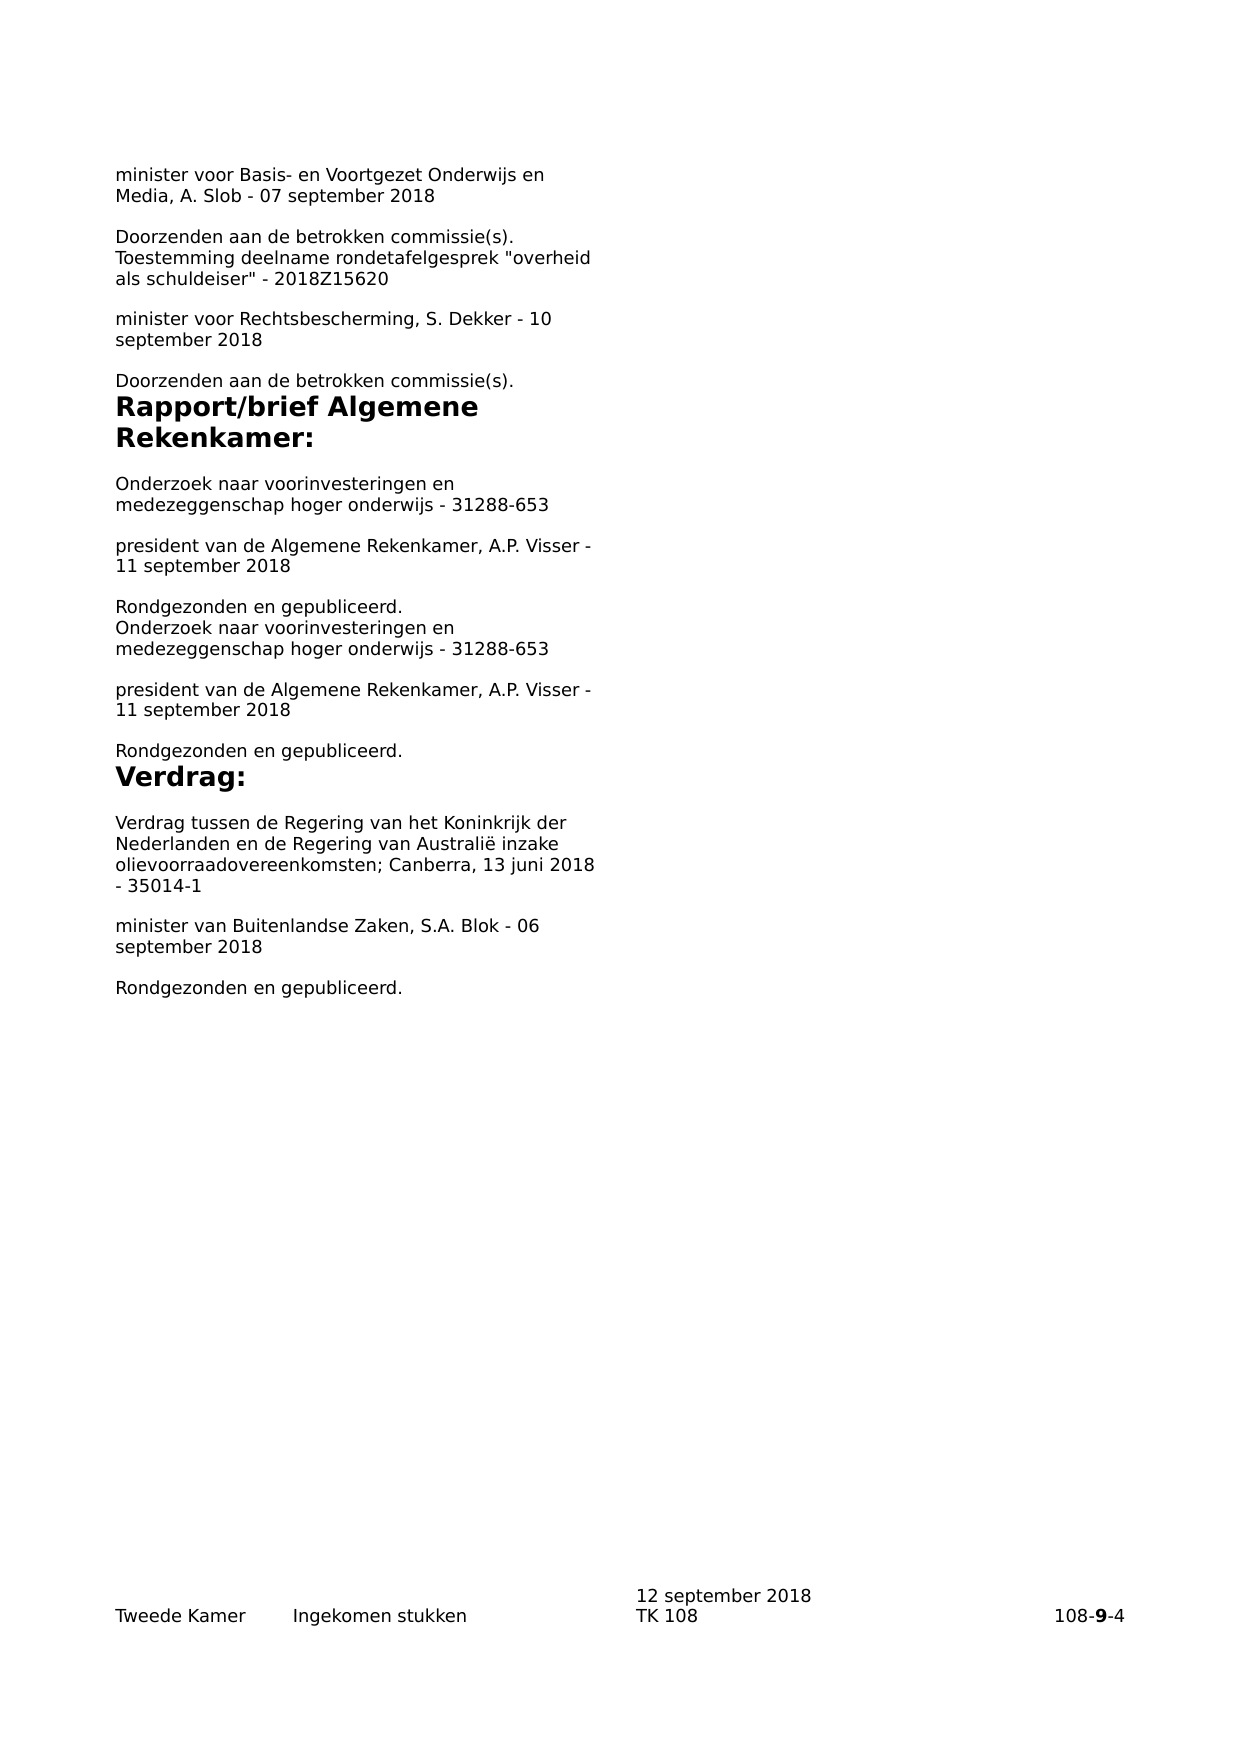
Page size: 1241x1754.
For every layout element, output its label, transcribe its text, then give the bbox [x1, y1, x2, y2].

text Onderzoek naar voorinvesteringen en medezeggenschap hoger onderwijs - 31288-653 [115, 474, 605, 516]
title Verdrag: [115, 762, 605, 793]
text Onderzoek naar voorinvesteringen en medezeggenschap hoger onderwijs - 31288-653 [115, 618, 605, 659]
text Rondgezonden en gepubliceerd. [115, 597, 605, 618]
text president van de Algemene Rekenkamer, A.P. Visser - 11 september 2018 [115, 536, 605, 577]
text president van de Algemene Rekenkamer, A.P. Visser - 11 september 2018 [115, 679, 605, 721]
text minister van Buitenlandse Zaken, S.A. Blok - 06 september 2018 [115, 916, 605, 958]
text Doorzenden aan de betrokken commissie(s). [115, 227, 605, 247]
text Toestemming deelname rondetafelgesprek "overheid als schuldeiser" - 2018Z15620 [115, 247, 605, 289]
title Rapport/brief Algemene Rekenkamer: [115, 391, 605, 454]
text Verdrag tussen de Regering van het Koninkrijk der Nederlanden en de Regering van Australië inzake olievoorraadovereenkomsten; Canberra, 13 juni 2018 - 35014-1 [115, 813, 605, 896]
text minister voor Basis- en Voortgezet Onderwijs en Media, A. Slob - 07 september 2018 [115, 165, 605, 207]
text minister voor Rechtsbescherming, S. Dekker - 10 september 2018 [115, 309, 605, 351]
text Doorzenden aan de betrokken commissie(s). [115, 371, 605, 391]
text Rondgezonden en gepubliceerd. [115, 978, 605, 998]
text Rondgezonden en gepubliceerd. [115, 741, 605, 762]
